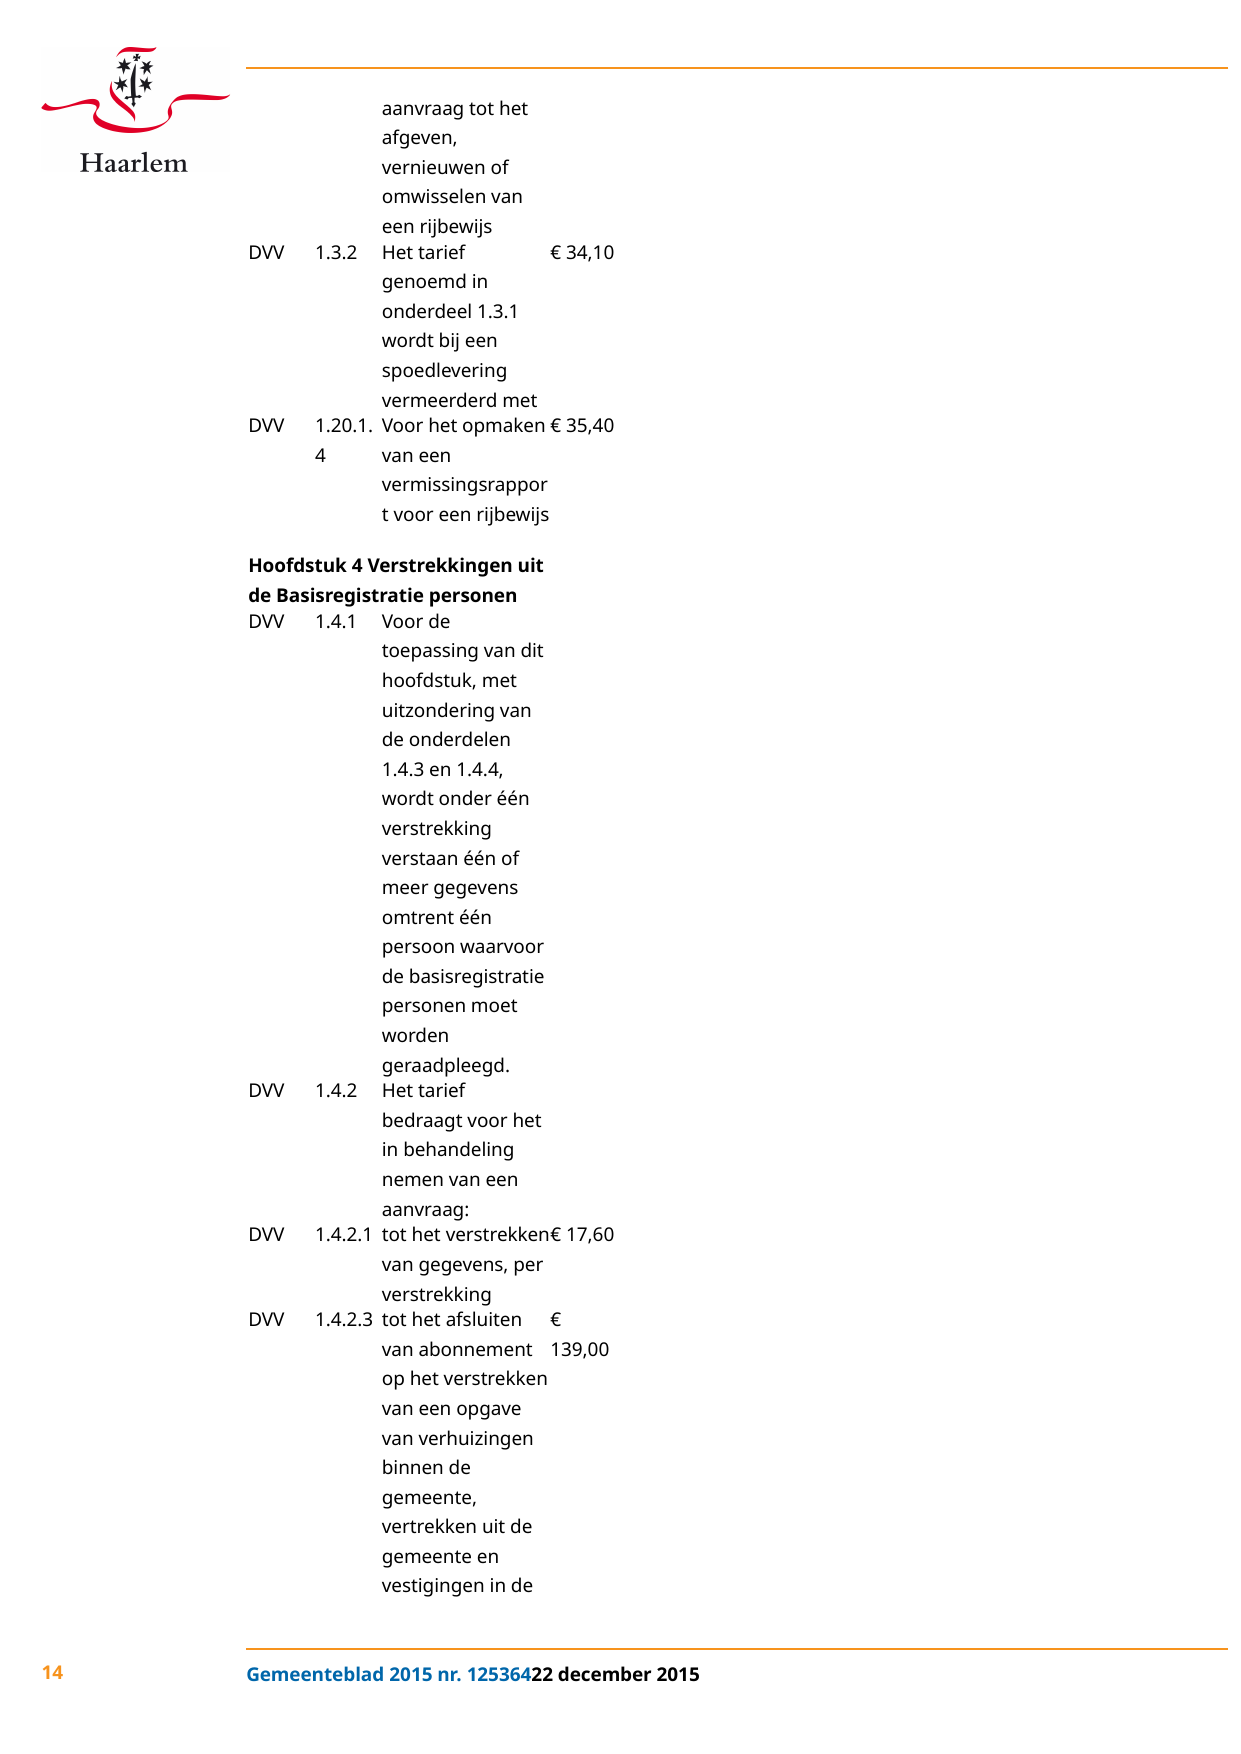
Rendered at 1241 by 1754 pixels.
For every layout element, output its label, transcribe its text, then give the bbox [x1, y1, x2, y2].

table_cell [1018, 553, 1085, 608]
table_cell [1018, 527, 1085, 553]
table_cell [818, 608, 884, 1077]
table_cell [751, 608, 817, 1077]
table_cell [684, 1306, 751, 1598]
table_cell [1085, 95, 1152, 239]
table_cell [884, 239, 951, 412]
table_cell [751, 413, 817, 527]
table_cell 1.4.2 [315, 1078, 382, 1222]
table_cell [617, 608, 684, 1077]
table_cell DVV [248, 413, 315, 527]
table_cell [884, 608, 951, 1077]
table_cell € 35,40 [550, 413, 617, 527]
table_cell [550, 527, 617, 553]
table_cell [684, 239, 751, 412]
table_cell [1018, 413, 1085, 527]
table_cell [751, 239, 817, 412]
table_cell [315, 527, 382, 553]
table_cell [1018, 1078, 1085, 1222]
table_cell [684, 553, 751, 608]
table_cell [684, 608, 751, 1077]
table_cell [951, 95, 1018, 239]
table_cell [617, 553, 684, 608]
table_cell [884, 95, 951, 239]
table_cell [751, 95, 817, 239]
table_cell tot het verstrekken van gegevens, per verstrekking [382, 1222, 550, 1306]
table_cell [818, 413, 884, 527]
table_cell [1018, 239, 1085, 412]
table_cell [818, 553, 884, 608]
table_cell 1.3.2 [315, 239, 382, 412]
table_cell [248, 527, 315, 553]
table_cell [751, 1222, 817, 1306]
table_cell DVV [248, 239, 315, 412]
table_cell [818, 239, 884, 412]
table_cell Hoofdstuk 4 Verstrekkingen uit de Basisregistratie personen [248, 553, 550, 608]
table_cell [617, 239, 684, 412]
table_cell 1.20.1.4 [315, 413, 382, 527]
table_cell [550, 1078, 617, 1222]
table_cell [951, 413, 1018, 527]
table_cell [884, 1222, 951, 1306]
table_cell [617, 95, 684, 239]
table_cell [1085, 527, 1152, 553]
table_cell [617, 527, 684, 553]
table_cell tot het afsluiten van abonnement op het verstrekken van een opgave van verhuizingen binnen de gemeente, vertrekken uit de gemeente en vestigingen in de [382, 1306, 550, 1598]
table_cell [818, 1222, 884, 1306]
table_cell [818, 1306, 884, 1598]
table_cell Het tarief bedraagt voor het in behandeling nemen van een aanvraag: [382, 1078, 550, 1222]
table_cell [1085, 553, 1152, 608]
table_cell [1018, 608, 1085, 1077]
table_cell [550, 553, 617, 608]
table_cell [884, 1078, 951, 1222]
table_cell € 139,00 [550, 1306, 617, 1598]
table_cell Voor de toepassing van dit hoofdstuk, met uitzondering van de onderdelen 1.4.3 en 1.4.4, wordt onder één verstrekking verstaan één of meer gegevens omtrent één persoon waarvoor de basisregistratie personen moet worden geraadpleegd. [382, 608, 550, 1077]
table_cell [382, 527, 550, 553]
table_cell [1085, 608, 1152, 1077]
table_cell Voor het opmaken van een vermissingsrapport voor een rijbewijs [382, 413, 550, 527]
table_cell [818, 95, 884, 239]
table_cell Het tarief genoemd in onderdeel 1.3.1 wordt bij een spoedlevering vermeerderd met [382, 239, 550, 412]
table_cell [884, 413, 951, 527]
table_cell [884, 1306, 951, 1598]
table_cell [951, 527, 1018, 553]
table_cell [550, 95, 617, 239]
table_cell [617, 1222, 684, 1306]
table_cell € 34,10 [550, 239, 617, 412]
table_cell [951, 553, 1018, 608]
table_cell [951, 1078, 1018, 1222]
table_cell aanvraag tot het afgeven, vernieuwen of omwisselen van een rijbewijs [382, 95, 550, 239]
table_cell [1085, 1078, 1152, 1222]
table_cell [550, 608, 617, 1077]
table_cell 1.4.2.1 [315, 1222, 382, 1306]
table_cell 1.4.1 [315, 608, 382, 1077]
table_cell [884, 527, 951, 553]
table_cell [818, 1078, 884, 1222]
table_cell [951, 239, 1018, 412]
table_cell [315, 95, 382, 239]
table_cell [751, 553, 817, 608]
table_cell € 17,60 [550, 1222, 617, 1306]
table_cell [1085, 413, 1152, 527]
table_cell DVV [248, 608, 315, 1077]
table_cell [684, 1222, 751, 1306]
table_cell [684, 527, 751, 553]
table_cell 1.4.2.3 [315, 1306, 382, 1598]
table_cell [818, 527, 884, 553]
table_cell [1085, 1306, 1152, 1598]
table_cell [248, 95, 315, 239]
table_cell [751, 1078, 817, 1222]
table_cell [1018, 1222, 1085, 1306]
table_cell DVV [248, 1078, 315, 1222]
table_cell [617, 413, 684, 527]
table_cell [617, 1306, 684, 1598]
table_cell DVV [248, 1306, 315, 1598]
table_cell [1018, 95, 1085, 239]
table_cell DVV [248, 1222, 315, 1306]
table_cell [951, 1222, 1018, 1306]
table_cell [751, 527, 817, 553]
table_cell [1085, 239, 1152, 412]
table_cell [951, 1306, 1018, 1598]
table_cell [1085, 1222, 1152, 1306]
table_cell [684, 95, 751, 239]
picture [41, 47, 231, 172]
table_cell [951, 608, 1018, 1077]
table_cell [617, 1078, 684, 1222]
table_cell [751, 1306, 817, 1598]
table_cell [1018, 1306, 1085, 1598]
table_cell [684, 1078, 751, 1222]
table_cell [684, 413, 751, 527]
table_cell [884, 553, 951, 608]
